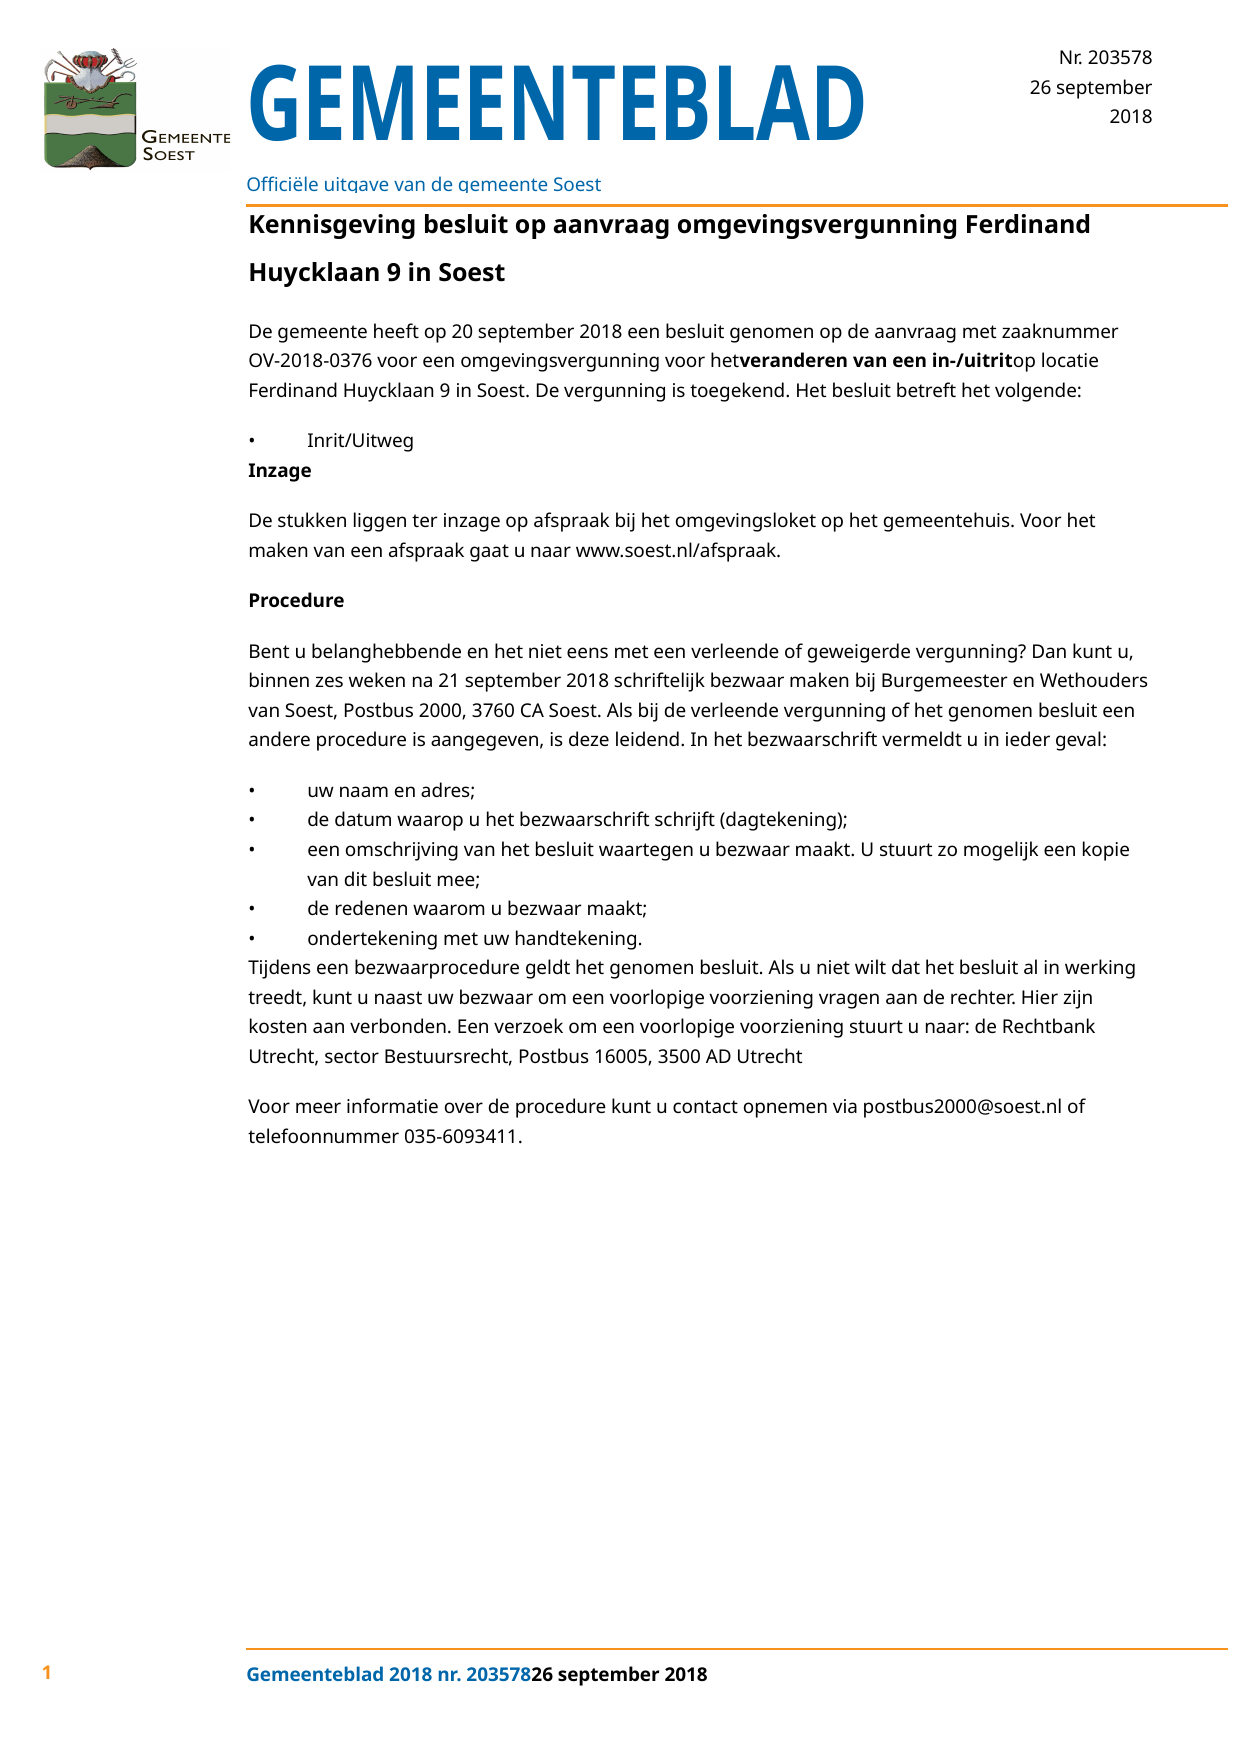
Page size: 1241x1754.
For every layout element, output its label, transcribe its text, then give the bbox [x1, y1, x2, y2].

text Inzage [248, 457, 1152, 483]
picture [41, 47, 231, 172]
list Inrit/Uitweg [248, 427, 1152, 453]
text De stukken liggen ter inzage op afspraak bij het omgevingsloket op het gemeentehuis. Voor het maken van een afspraak gaat u naar www.soest.nl/afspraak. [248, 507, 1152, 563]
list de redenen waarom u bezwaar maakt; [248, 895, 1152, 921]
list de datum waarop u het bezwaarschrift schrijft (dagtekening); [248, 807, 1152, 832]
list uw naam en adres; [248, 777, 1152, 803]
text Voor meer informatie over de procedure kunt u contact opnemen via postbus2000@soest.nl of telefoonnummer 035-6093411. [248, 1094, 1152, 1149]
text De gemeente heeft op 20 september 2018 een besluit genomen op de aanvraag met zaaknummer OV-2018-0376 voor een omgevingsvergunning voor hetveranderen van een in-/uitritop locatie Ferdinand Huycklaan 9 in Soest. De vergunning is toegekend. Het besluit betreft het volgende: [248, 318, 1152, 403]
list een omschrijving van het besluit waartegen u bezwaar maakt. U stuurt zo mogelijk een kopie van dit besluit mee; [248, 836, 1152, 892]
text Bent u belanghebbende en het niet eens met een verleende of geweigerde vergunning? Dan kunt u, binnen zes weken na 21 september 2018 schriftelijk bezwaar maken bij Burgemeester en Wethouders van Soest, Postbus 2000, 3760 CA Soest. Als bij de verleende vergunning of het genomen besluit een andere procedure is aangegeven, is deze leidend. In het bezwaarschrift vermeldt u in ieder geval: [248, 638, 1152, 752]
text Kennisgeving besluit op aanvraag omgevingsvergunning Ferdinand Huycklaan 9 in Soest [248, 207, 1152, 288]
text Procedure [248, 587, 1152, 613]
text Tijdens een bezwaarprocedure geldt het genomen besluit. Als u niet wilt dat het besluit al in werking treedt, kunt u naast uw bezwaar om een voorlopige voorziening vragen aan de rechter. Hier zijn kosten aan verbonden. Een verzoek om een voorlopige voorziening stuurt u naar: de Rechtbank Utrecht, sector Bestuursrecht, Postbus 16005, 3500 AD Utrecht [248, 954, 1152, 1069]
list ondertekening met uw handtekening. [248, 925, 1152, 951]
